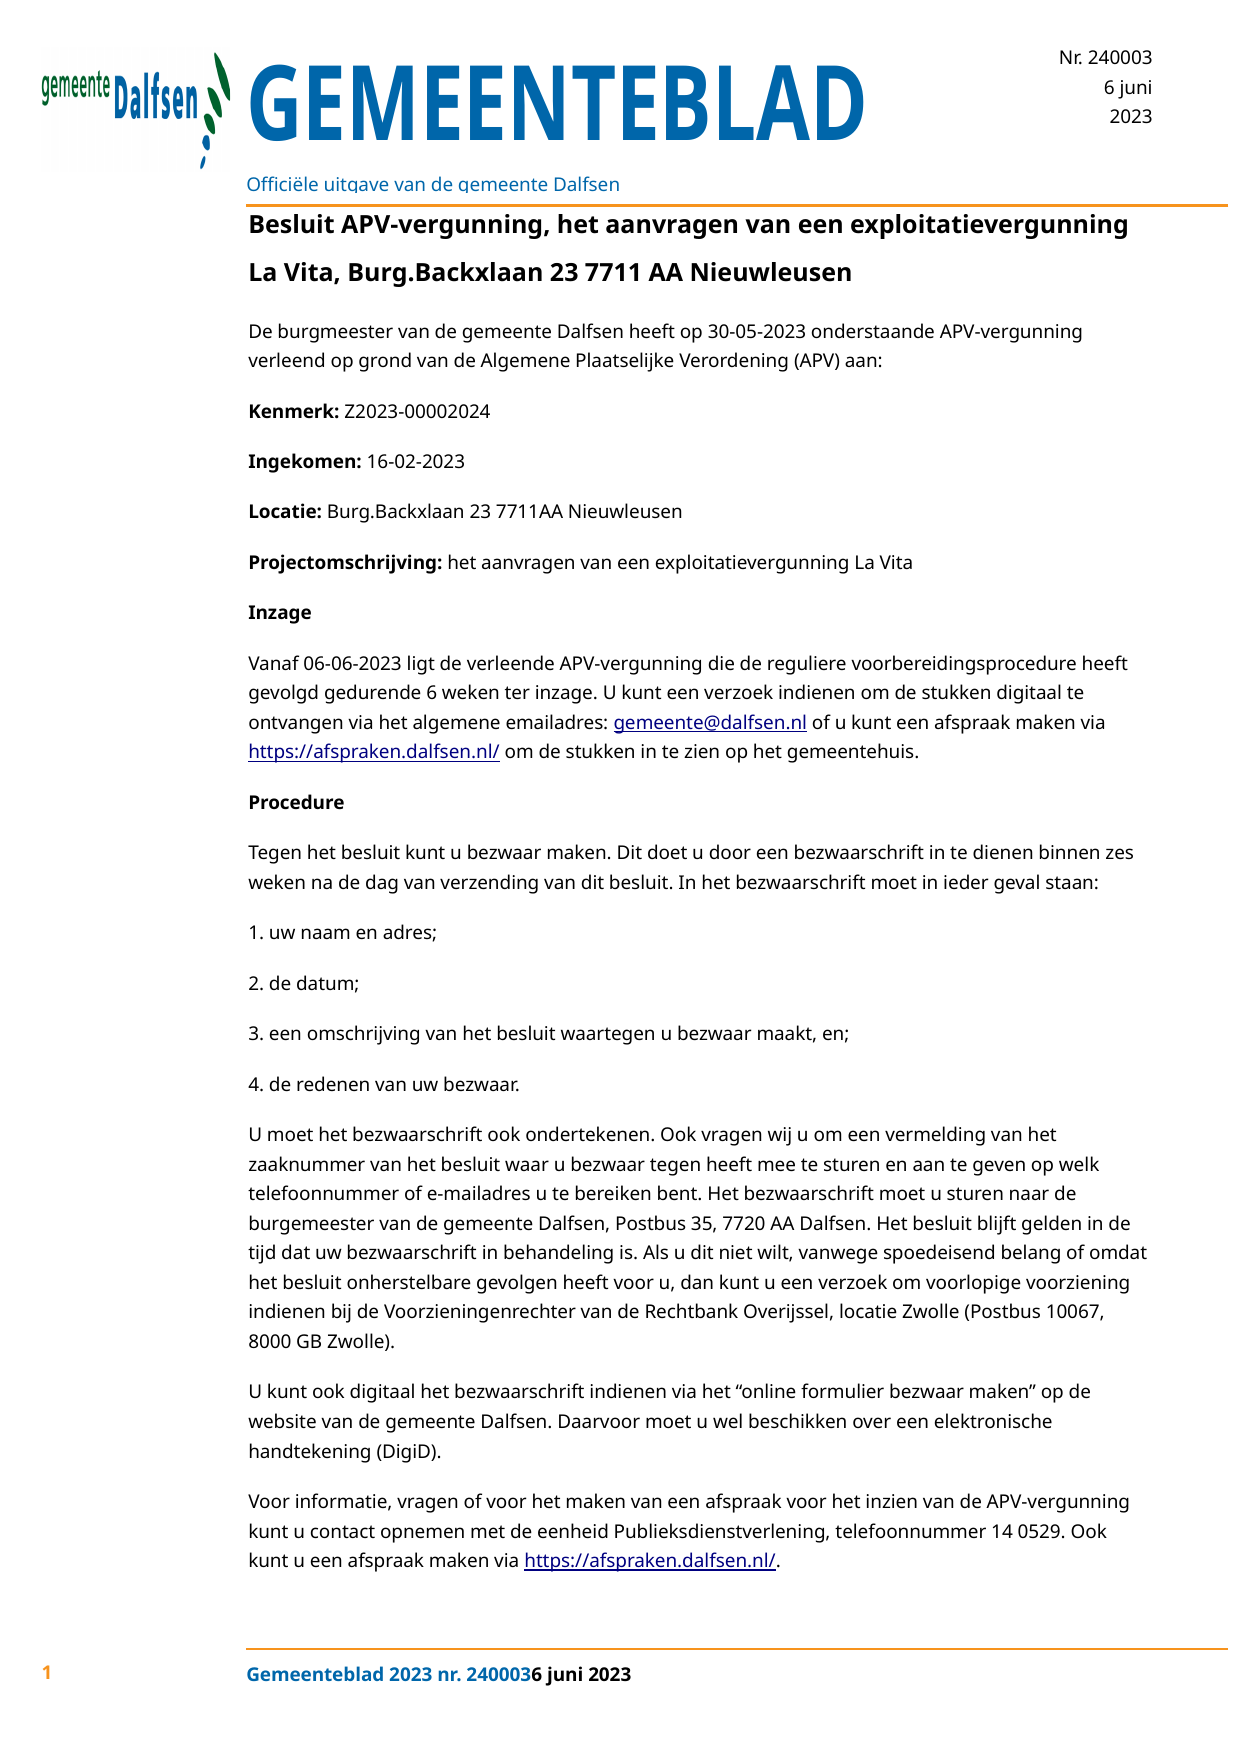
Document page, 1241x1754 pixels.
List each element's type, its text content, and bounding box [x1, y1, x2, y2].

text Procedure [248, 789, 1152, 815]
text U kunt ook digitaal het bezwaarschrift indienen via het “online formulier bezwaar maken” op de website van de gemeente Dalfsen. Daarvoor moet u wel beschikken over een elektronische handtekening (DigiD). [248, 1379, 1152, 1464]
text 1. uw naam en adres; [248, 919, 1152, 945]
picture [41, 47, 231, 172]
text Voor informatie, vragen of voor het maken van een afspraak voor het inzien van de APV-vergunning kunt u contact opnemen met de eenheid Publieksdienstverlening, telefoonnummer 14 0529. Ook kunt u een afspraak maken via https://afspraken.dalfsen.nl/. [248, 1488, 1152, 1573]
text Kenmerk: Z2023-00002024 [248, 398, 1152, 424]
text Inzage [248, 599, 1152, 625]
text De burgmeester van de gemeente Dalfsen heeft op 30-05-2023 onderstaande APV-vergunning verleend op grond van de Algemene Plaatselijke Verordening (APV) aan: [248, 318, 1152, 373]
text Tegen het besluit kunt u bezwaar maken. Dit doet u door een bezwaarschrift in te dienen binnen zes weken na de dag van verzending van dit besluit. In het bezwaarschrift moet in ieder geval staan: [248, 839, 1152, 895]
text 2. de datum; [248, 970, 1152, 996]
text Locatie: Burg.Backxlaan 23 7711AA Nieuwleusen [248, 499, 1152, 524]
text Ingekomen: 16-02-2023 [248, 448, 1152, 474]
text Besluit APV-vergunning, het aanvragen van een exploitatievergunning La Vita, Burg.Backxlaan 23 7711 AA Nieuwleusen [248, 207, 1152, 288]
text Projectomschrijving: het aanvragen van een exploitatievergunning La Vita [248, 549, 1152, 575]
text Vanaf 06-06-2023 ligt de verleende APV-vergunning die de reguliere voorbereidingsprocedure heeft gevolgd gedurende 6 weken ter inzage. U kunt een verzoek indienen om de stukken digitaal te ontvangen via het algemene emailadres: gemeente@dalfsen.nl of u kunt een afspraak maken via https://afspraken.dalfsen.nl/ om de stukken in te zien op het gemeentehuis. [248, 650, 1152, 764]
text U moet het bezwaarschrift ook ondertekenen. Ook vragen wij u om een vermelding van het zaaknummer van het besluit waar u bezwaar tegen heeft mee te sturen en aan te geven op welk telefoonnummer of e-mailadres u te bereiken bent. Het bezwaarschrift moet u sturen naar de burgemeester van de gemeente Dalfsen, Postbus 35, 7720 AA Dalfsen. Het besluit blijft gelden in de tijd dat uw bezwaarschrift in behandeling is. Als u dit niet wilt, vanwege spoedeisend belang of omdat het besluit onherstelbare gevolgen heeft voor u, dan kunt u een verzoek om voorlopige voorziening indienen bij de Voorzieningenrechter van de Rechtbank Overijssel, locatie Zwolle (Postbus 10067, 8000 GB Zwolle). [248, 1121, 1152, 1354]
text 4. de redenen van uw bezwaar. [248, 1071, 1152, 1097]
text 3. een omschrijving van het besluit waartegen u bezwaar maakt, en; [248, 1020, 1152, 1046]
